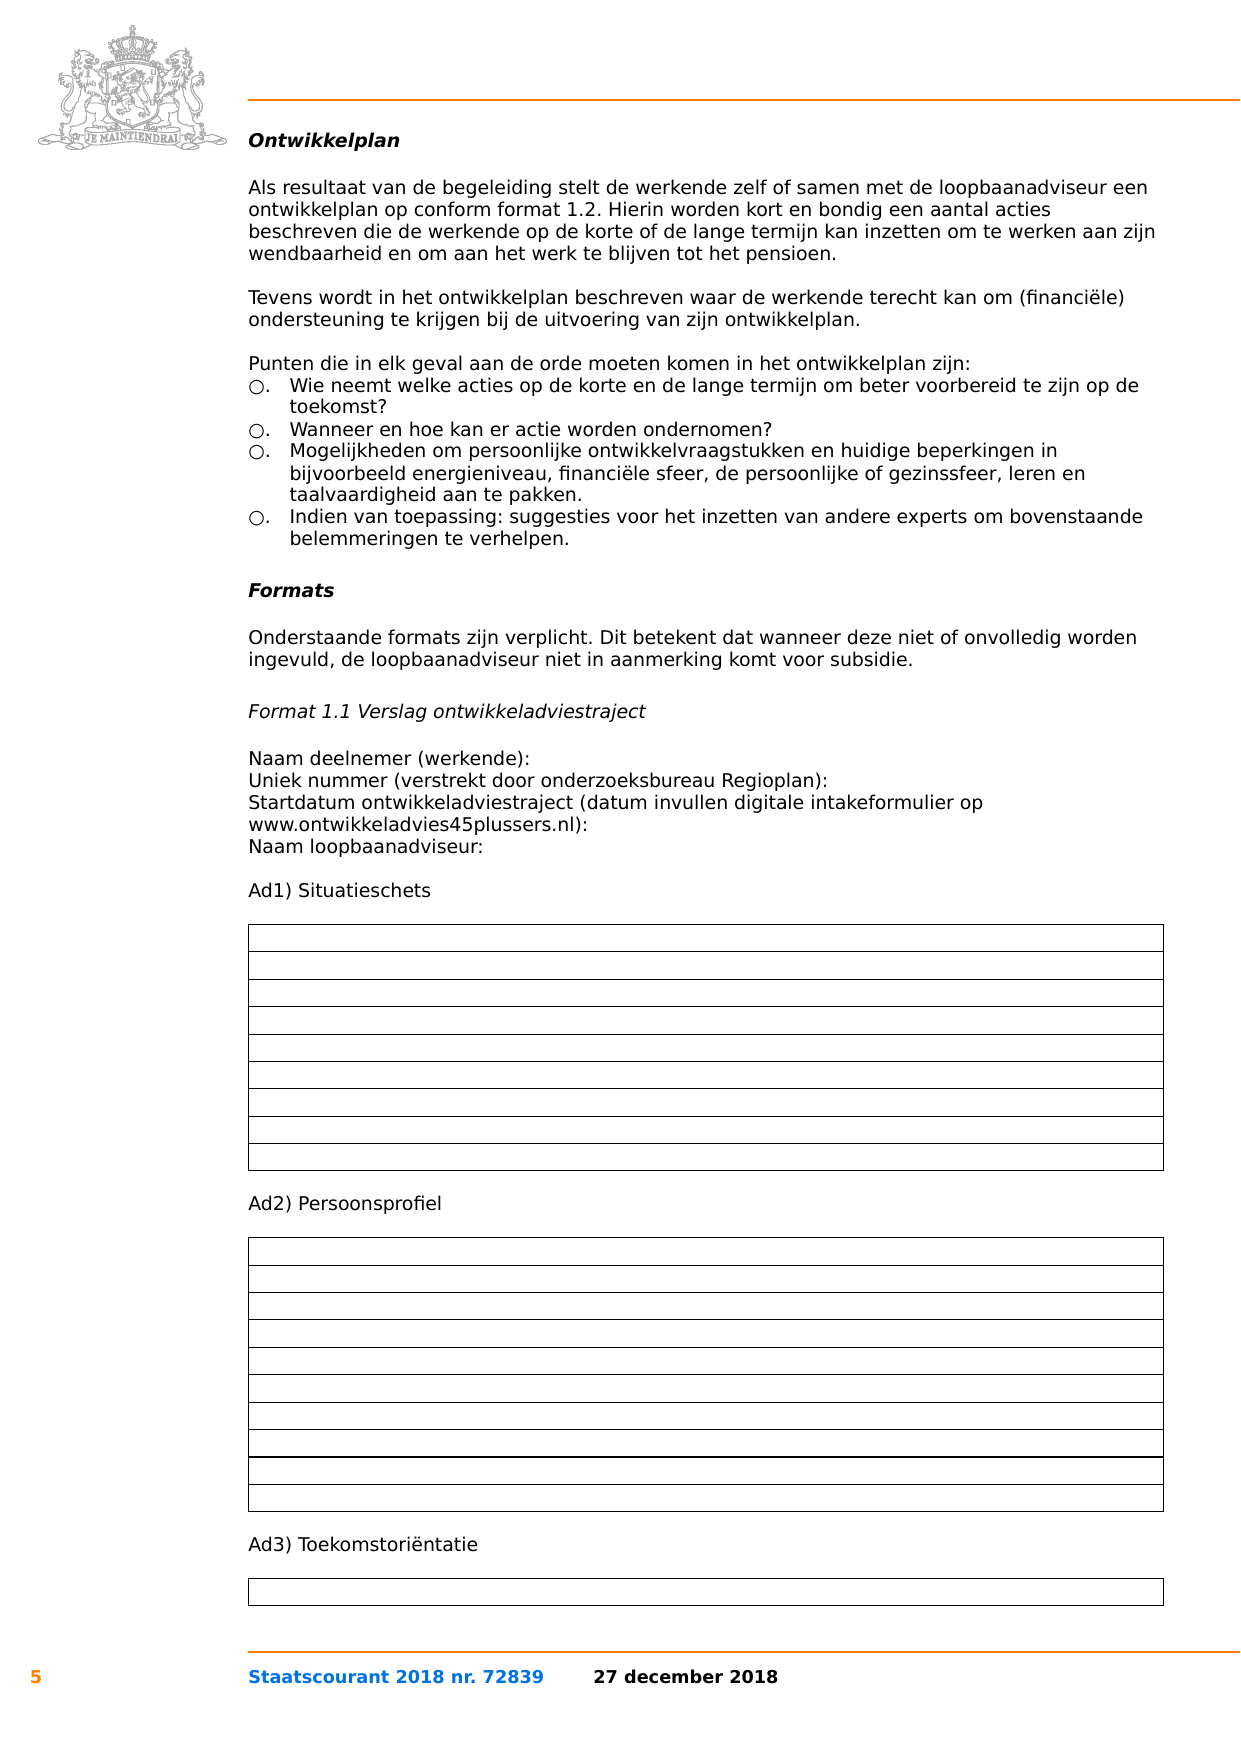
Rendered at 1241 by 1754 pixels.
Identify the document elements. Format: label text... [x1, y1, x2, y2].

table_cell [249, 1375, 1163, 1402]
text ○. Mogelijkheden om persoonlijke ontwikkelvraagstukken en huidige beperkingen in bijvoorbeeld energieniveau, financiële sfeer, de persoonlijke of gezinssfeer, leren en taalvaardigheid aan te pakken. [248, 440, 1163, 506]
table_cell [249, 1348, 1163, 1374]
text Onderstaande formats zijn verplicht. Dit betekent dat wanneer deze niet of onvolledig worden ingevuld, de loopbaanadviseur niet in aanmerking komt voor subsidie. [248, 627, 1163, 671]
text Als resultaat van de begeleiding stelt de werkende zelf of samen met de loopbaanadviseur een ontwikkelplan op conform format 1.2. Hierin worden kort en bondig een aantal acties beschreven die de werkende op de korte of de lange termijn kan inzetten om te werken aan zijn wendbaarheid en om aan het werk te blijven tot het pensioen. [248, 177, 1163, 265]
table_header [249, 925, 1163, 951]
subtitle Format 1.1 Verslag ontwikkeladviestraject [248, 701, 1163, 723]
table_cell [249, 1320, 1163, 1347]
table_cell [249, 1144, 1163, 1170]
table_cell [249, 1293, 1163, 1319]
table_cell [249, 1485, 1163, 1511]
table_cell [249, 1035, 1163, 1061]
text Ad3) Toekomstoriëntatie [248, 1534, 1163, 1556]
text Uniek nummer (verstrekt door onderzoeksbureau Regioplan): [248, 770, 1163, 792]
text Ad2) Persoonsprofiel [248, 1193, 1163, 1215]
table_cell [249, 1458, 1163, 1484]
table_cell [249, 1089, 1163, 1116]
table_cell [249, 1007, 1163, 1033]
table_header [249, 1238, 1163, 1264]
table_header [249, 1579, 1163, 1605]
text ○. Indien van toepassing: suggesties voor het inzetten van andere experts om bovenstaande belemmeringen te verhelpen. [248, 506, 1163, 550]
table_cell [249, 1062, 1163, 1088]
table_cell [249, 980, 1163, 1006]
table_cell [249, 952, 1163, 979]
text Startdatum ontwikkeladviestraject (datum invullen digitale intakeformulier op www.ontwikkeladvies45plussers.nl): [248, 792, 1163, 836]
text Ad1) Situatieschets [248, 880, 1163, 902]
text Punten die in elk geval aan de orde moeten komen in het ontwikkelplan zijn: [248, 352, 1163, 374]
subtitle Formats [248, 580, 1163, 602]
text Naam loopbaanadviseur: [248, 836, 1163, 858]
table_cell [249, 1430, 1163, 1456]
text ○. Wie neemt welke acties op de korte en de lange termijn om beter voorbereid te zijn op de toekomst? [248, 374, 1163, 418]
text Tevens wordt in het ontwikkelplan beschreven waar de werkende terecht kan om (financiële) ondersteuning te krijgen bij de uitvoering van zijn ontwikkelplan. [248, 287, 1163, 331]
table_cell [249, 1117, 1163, 1143]
table_cell [249, 1266, 1163, 1292]
table_cell [249, 1403, 1163, 1429]
text ○. Wanneer en hoe kan er actie worden ondernomen? [248, 418, 1163, 440]
subtitle Ontwikkelplan [248, 130, 1163, 152]
picture [38, 25, 227, 150]
text Naam deelnemer (werkende): [248, 748, 1163, 770]
